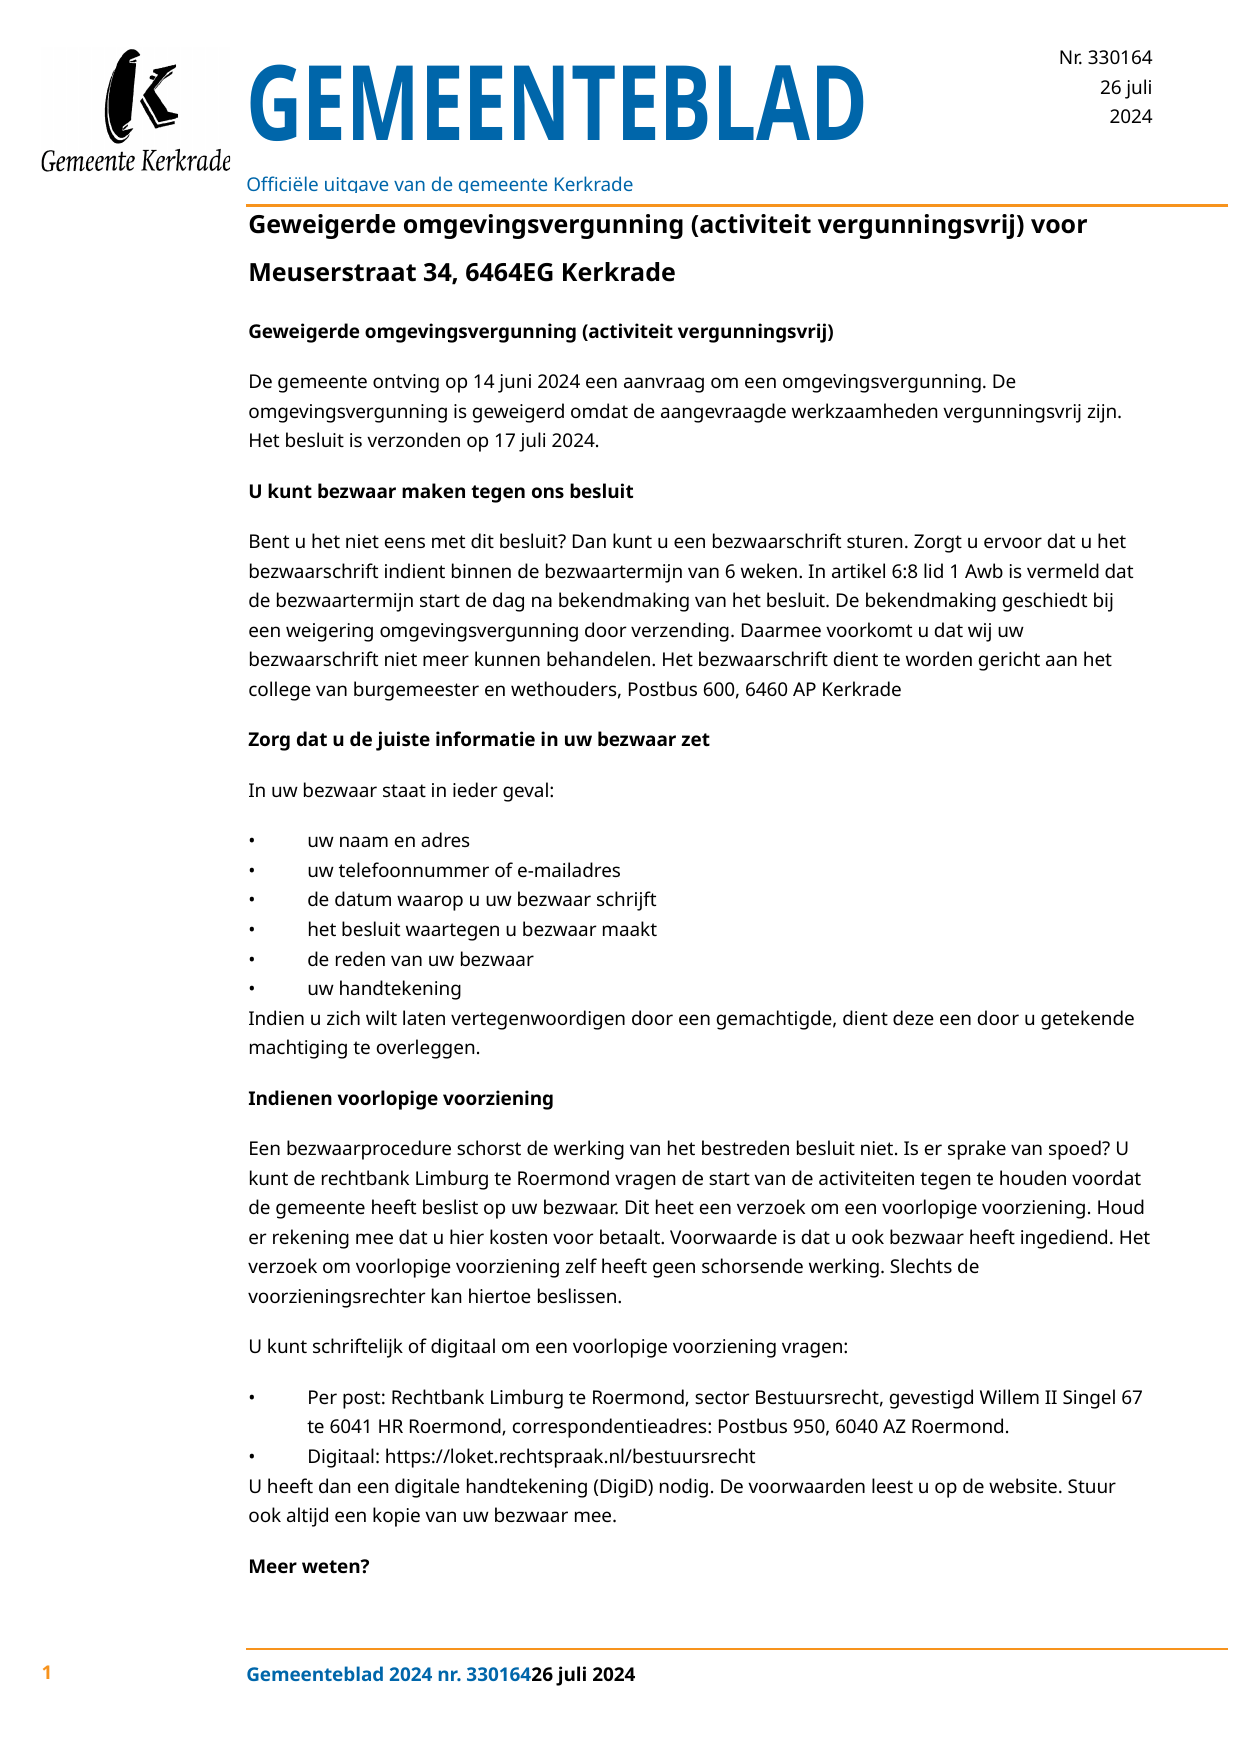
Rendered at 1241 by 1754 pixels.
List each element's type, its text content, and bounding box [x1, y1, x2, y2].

list Digitaal: https://loket.rechtspraak.nl/bestuursrecht [248, 1443, 1152, 1469]
text De gemeente ontving op 14 juni 2024 een aanvraag om een omgevingsvergunning. De omgevingsvergunning is geweigerd omdat de aangevraagde werkzaamheden vergunningsvrij zijn. Het besluit is verzonden op 17 juli 2024. [248, 368, 1152, 453]
text U heeft dan een digitale handtekening (DigiD) nodig. De voorwaarden leest u op de website. Stuur ook altijd een kopie van uw bezwaar mee. [248, 1473, 1152, 1528]
text Geweigerde omgevingsvergunning (activiteit vergunningsvrij) voor Meuserstraat 34, 6464EG Kerkrade [248, 207, 1152, 288]
list de reden van uw bezwaar [248, 946, 1152, 972]
text Meer weten? [248, 1553, 1152, 1579]
picture [41, 47, 231, 172]
list het besluit waartegen u bezwaar maakt [248, 916, 1152, 942]
list uw telefoonnummer of e-mailadres [248, 857, 1152, 883]
text Indien u zich wilt laten vertegenwoordigen door een gemachtigde, dient deze een door u getekende machtiging te overleggen. [248, 1005, 1152, 1060]
list uw naam en adres [248, 827, 1152, 853]
text Indienen voorlopige voorziening [248, 1085, 1152, 1111]
list de datum waarop u uw bezwaar schrijft [248, 887, 1152, 912]
text U kunt bezwaar maken tegen ons besluit [248, 478, 1152, 504]
text Een bezwaarprocedure schorst de werking van het bestreden besluit niet. Is er sprake van spoed? U kunt de rechtbank Limburg te Roermond vragen de start van de activiteiten tegen te houden voordat de gemeente heeft beslist op uw bezwaar. Dit heet een verzoek om een voorlopige voorziening. Houd er rekening mee dat u hier kosten voor betaalt. Voorwaarde is dat u ook bezwaar heeft ingediend. Het verzoek om voorlopige voorziening zelf heeft geen schorsende werking. Slechts de voorzieningsrechter kan hiertoe beslissen. [248, 1135, 1152, 1309]
list uw handtekening [248, 975, 1152, 1001]
text In uw bezwaar staat in ieder geval: [248, 777, 1152, 803]
text U kunt schriftelijk of digitaal om een voorlopige voorziening vragen: [248, 1334, 1152, 1359]
text Geweigerde omgevingsvergunning (activiteit vergunningsvrij) [248, 318, 1152, 344]
list Per post: Rechtbank Limburg te Roermond, sector Bestuursrecht, gevestigd Willem II Singel 67 te 6041 HR Roermond, correspondentieadres: Postbus 950, 6040 AZ Roermond. [248, 1384, 1152, 1439]
text Zorg dat u de juiste informatie in uw bezwaar zet [248, 727, 1152, 752]
text Bent u het niet eens met dit besluit? Dan kunt u een bezwaarschrift sturen. Zorgt u ervoor dat u het bezwaarschrift indient binnen de bezwaartermijn van 6 weken. In artikel 6:8 lid 1 Awb is vermeld dat de bezwaartermijn start de dag na bekendmaking van het besluit. De bekendmaking geschiedt bij een weigering omgevingsvergunning door verzending. Daarmee voorkomt u dat wij uw bezwaarschrift niet meer kunnen behandelen. Het bezwaarschrift dient te worden gericht aan het college van burgemeester en wethouders, Postbus 600, 6460 AP Kerkrade [248, 528, 1152, 702]
